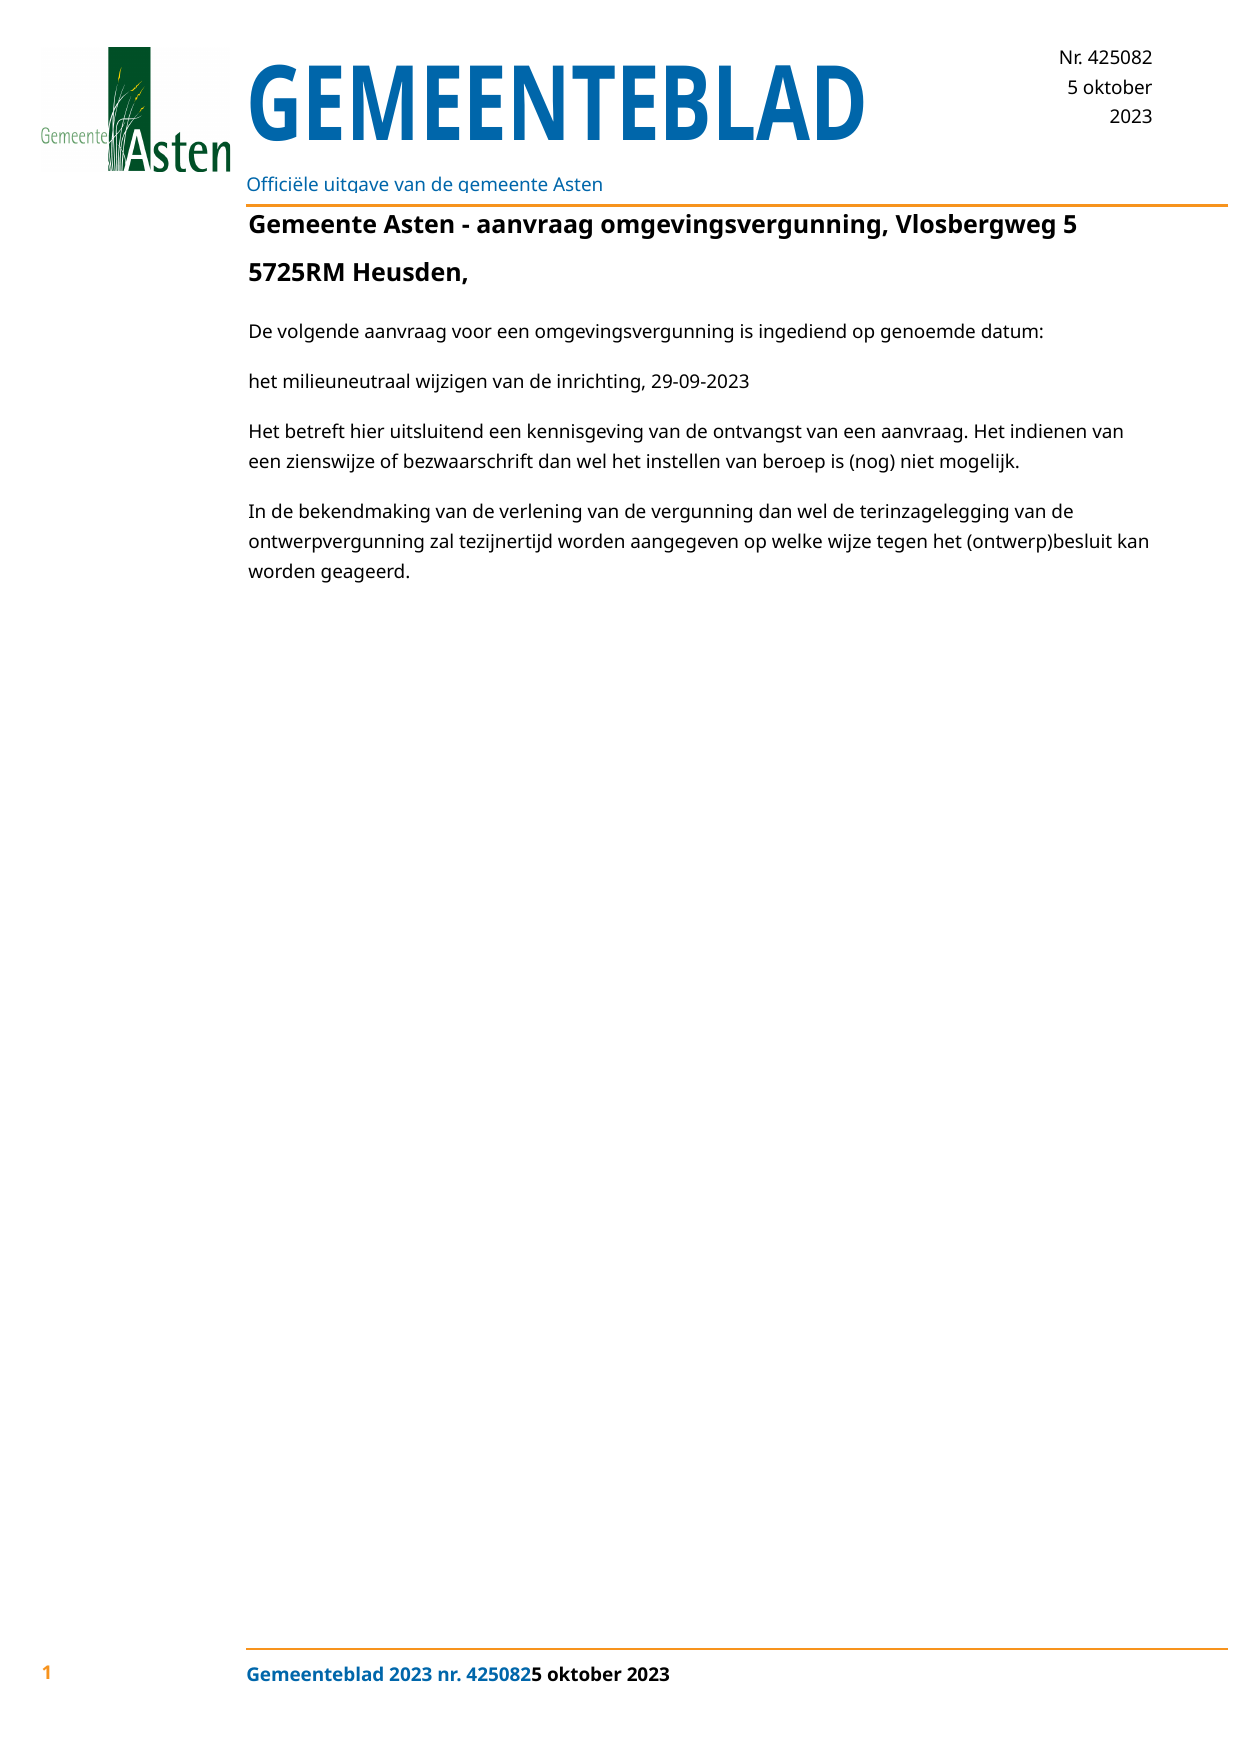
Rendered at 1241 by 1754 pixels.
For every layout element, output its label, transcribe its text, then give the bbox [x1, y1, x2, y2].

text het milieuneutraal wijzigen van de inrichting, 29-09-2023 [248, 368, 1152, 394]
text In de bekendmaking van de verlening van de vergunning dan wel de terinzagelegging van de ontwerpvergunning zal tezijnertijd worden aangegeven op welke wijze tegen het (ontwerp)besluit kan worden geageerd. [248, 499, 1152, 584]
text Het betreft hier uitsluitend een kennisgeving van de ontvangst van een aanvraag. Het indienen van een zienswijze of bezwaarschrift dan wel het instellen van beroep is (nog) niet mogelijk. [248, 419, 1152, 474]
text De volgende aanvraag voor een omgevingsvergunning is ingediend op genoemde datum: [248, 318, 1152, 344]
text Gemeente Asten - aanvraag omgevingsvergunning, Vlosbergweg 5 5725RM Heusden, [248, 207, 1152, 288]
picture [41, 47, 231, 172]
